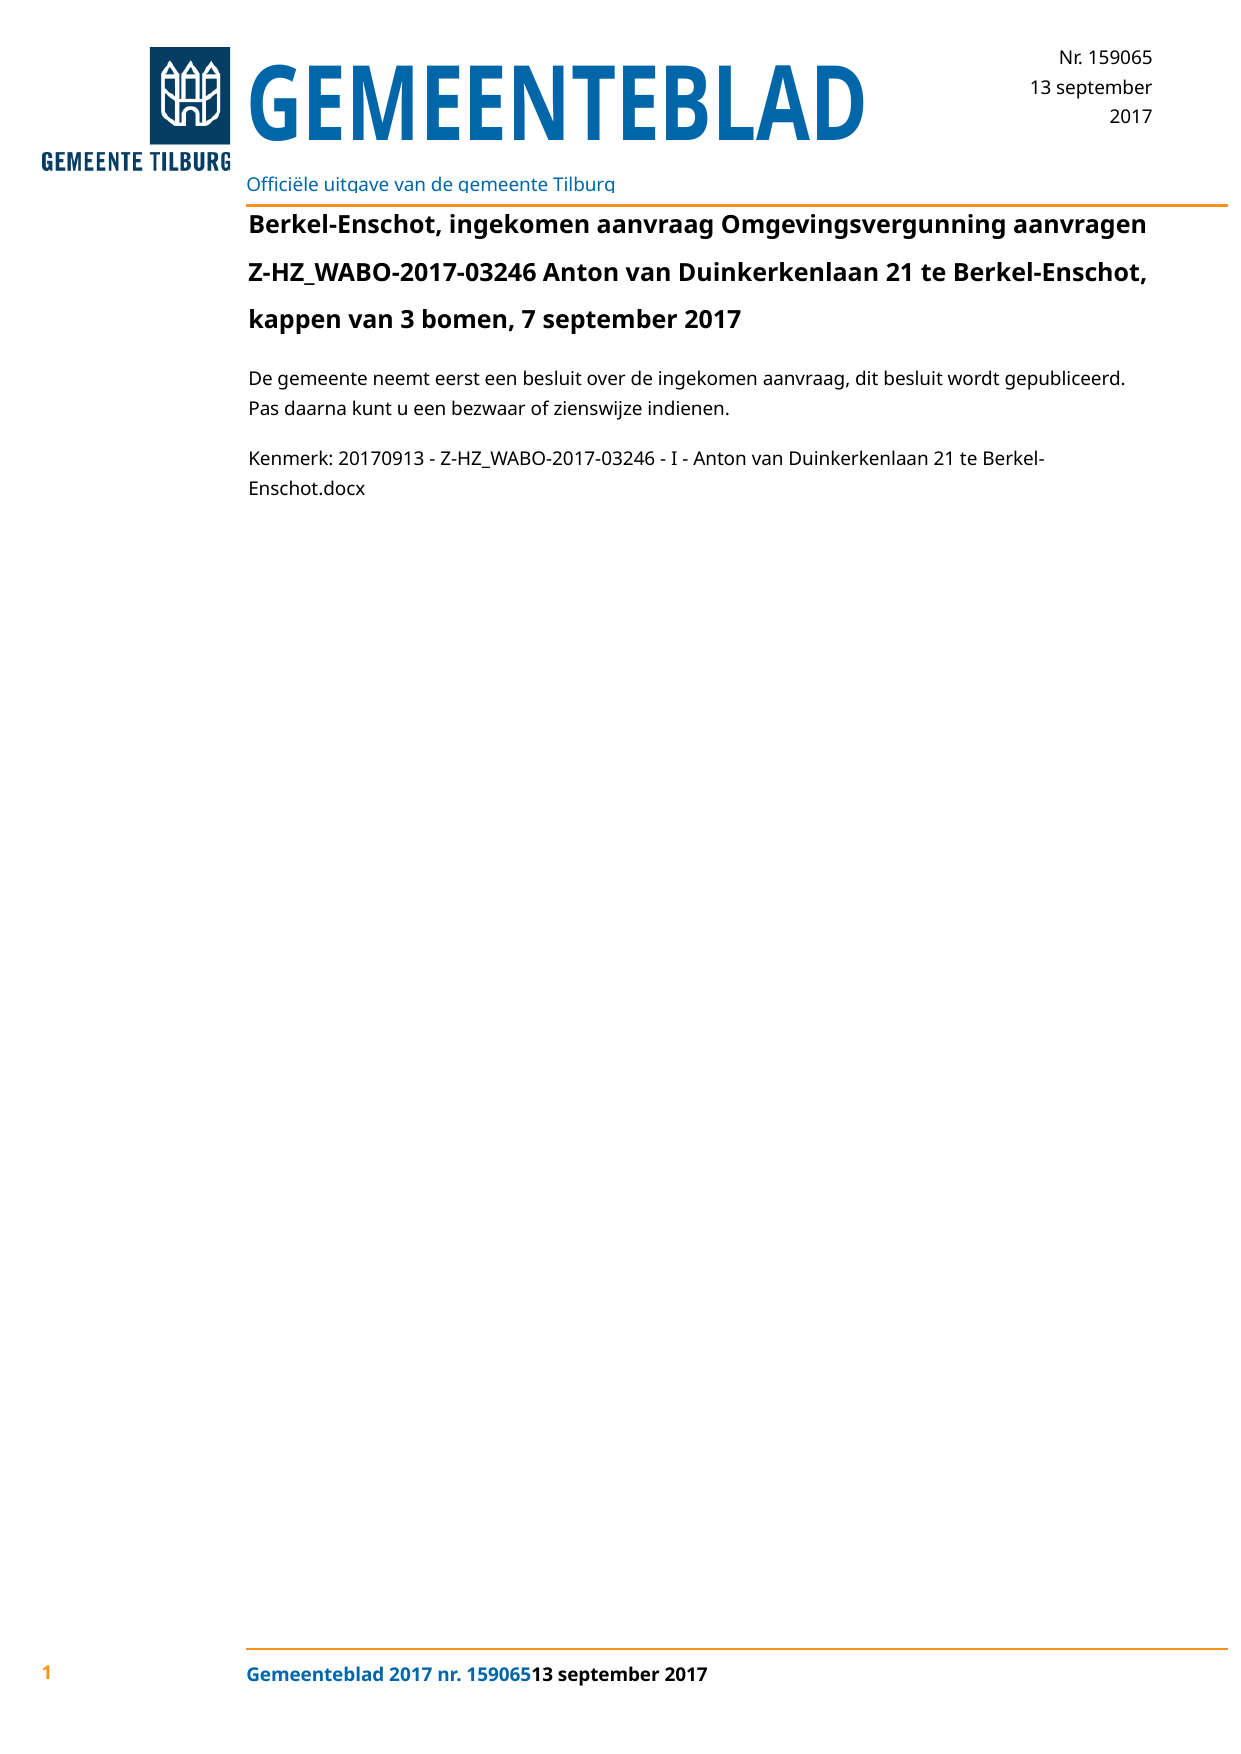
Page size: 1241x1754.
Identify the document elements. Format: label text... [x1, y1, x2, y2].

picture [41, 47, 231, 172]
text Berkel-Enschot, ingekomen aanvraag Omgevingsvergunning aanvragen Z-HZ_WABO-2017-03246 Anton van Duinkerkenlaan 21 te Berkel-Enschot, kappen van 3 bomen, 7 september 2017 [248, 207, 1152, 336]
text De gemeente neemt eerst een besluit over de ingekomen aanvraag, dit besluit wordt gepubliceerd. Pas daarna kunt u een bezwaar of zienswijze indienen. [248, 366, 1152, 421]
text Kenmerk: 20170913 - Z-HZ_WABO-2017-03246 - I - Anton van Duinkerkenlaan 21 te Berkel-Enschot.docx [248, 446, 1152, 501]
